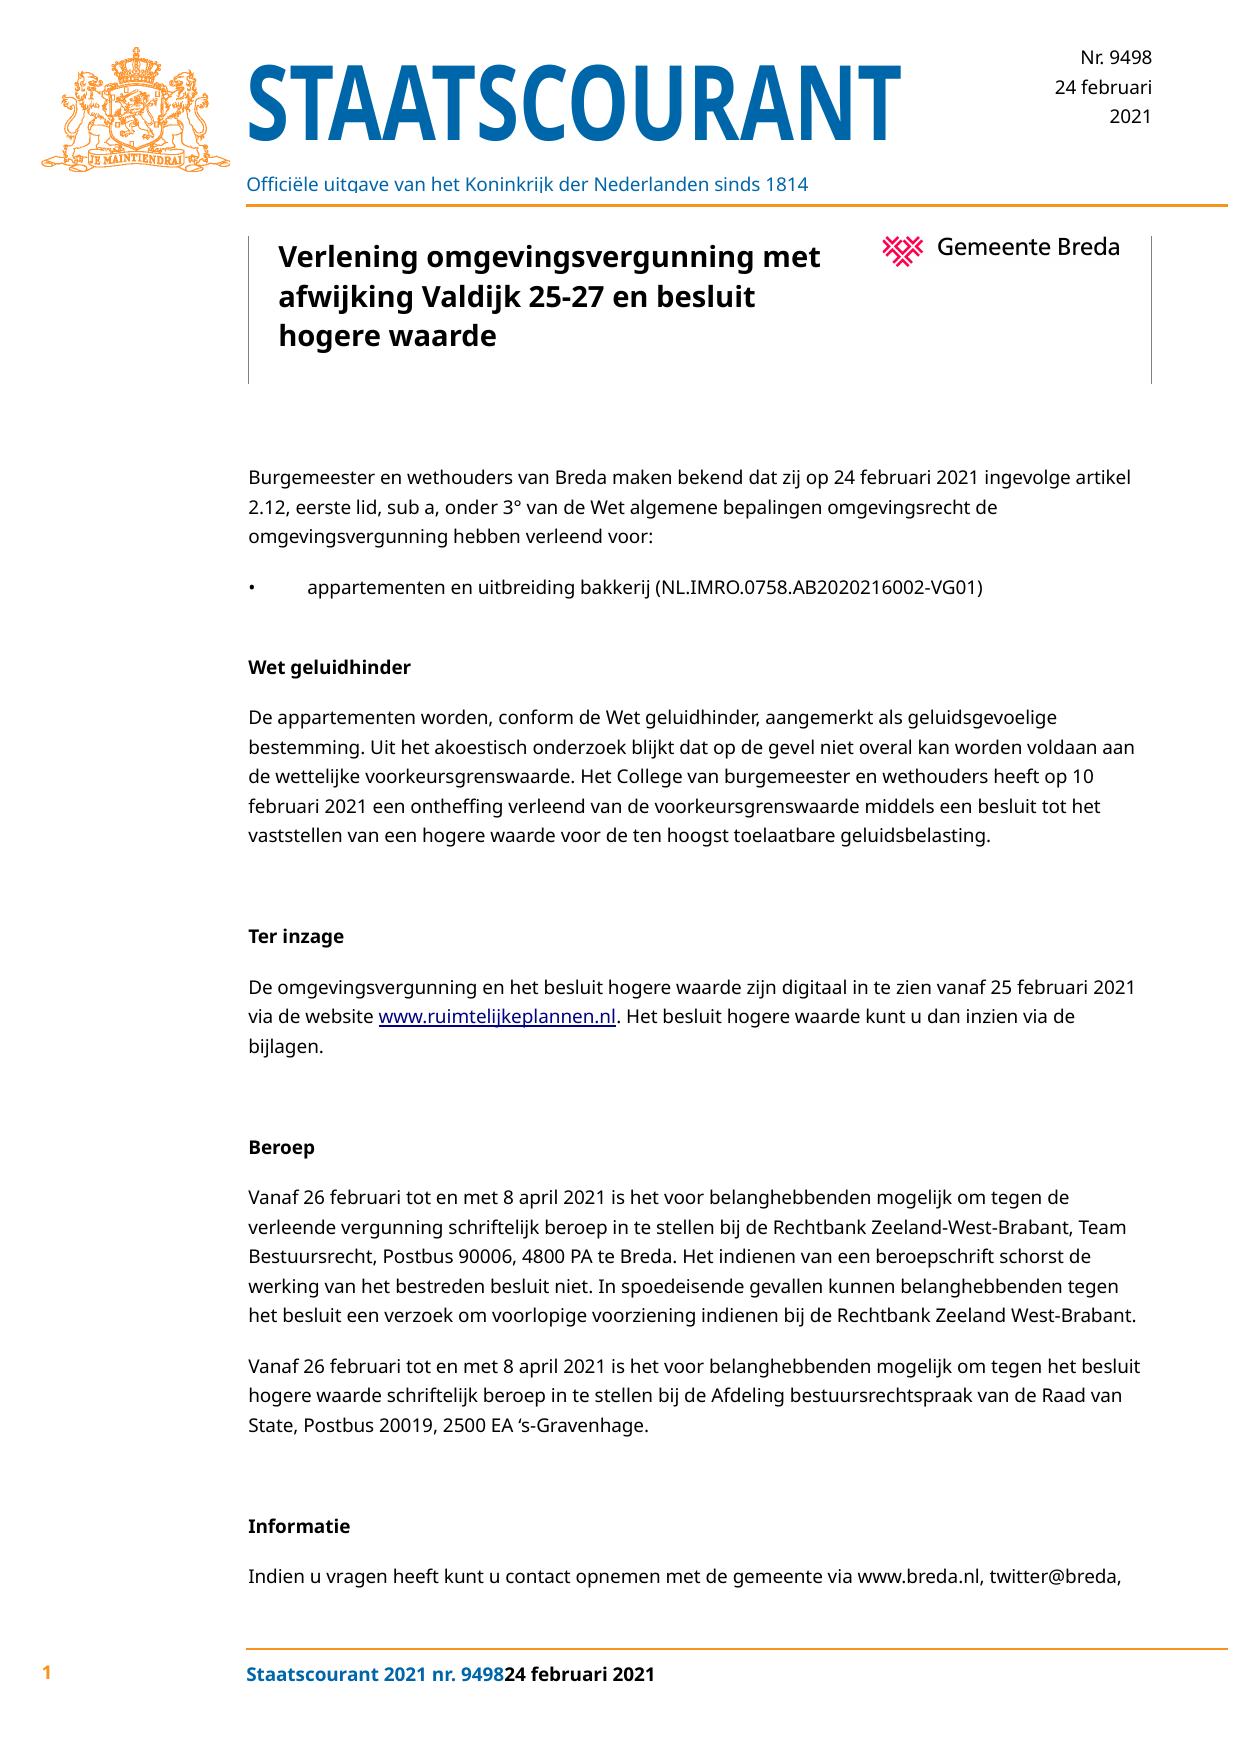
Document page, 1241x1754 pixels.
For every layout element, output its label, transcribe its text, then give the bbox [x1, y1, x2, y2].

list appartementen en uitbreiding bakkerij (NL.IMRO.0758.AB2020216002-VG01) [248, 574, 1152, 600]
text Burgemeester en wethouders van Breda maken bekend dat zij op 24 februari 2021 ingevolge artikel 2.12, eerste lid, sub a, onder 3° van de Wet algemene bepalingen omgevingsrecht de omgevingsvergunning hebben verleend voor: [248, 464, 1152, 549]
picture [41, 47, 231, 172]
picture [882, 236, 1119, 267]
text Wet geluidhinder [248, 654, 1152, 680]
table_header [850, 236, 1151, 384]
text Indien u vragen heeft kunt u contact opnemen met de gemeente via www.breda.nl, twitter@breda, [248, 1563, 1152, 1589]
text De omgevingsvergunning en het besluit hogere waarde zijn digitaal in te zien vanaf 25 februari 2021 via de website www.ruimtelijkeplannen.nl. Het besluit hogere waarde kunt u dan inzien via de bijlagen. [248, 974, 1152, 1059]
text Beroep [248, 1134, 1152, 1160]
table_header Verlening omgevingsvergunning met afwijking Valdijk 25-27 en besluit hogere waarde [249, 236, 850, 384]
text De appartementen worden, conform de Wet geluidhinder, aangemerkt als geluidsgevoelige bestemming. Uit het akoestisch onderzoek blijkt dat op de gevel niet overal kan worden voldaan aan de wettelijke voorkeursgrenswaarde. Het College van burgemeester en wethouders heeft op 10 februari 2021 een ontheffing verleend van de voorkeursgrenswaarde middels een besluit tot het vaststellen van een hogere waarde voor de ten hoogst toelaatbare geluidsbelasting. [248, 704, 1152, 848]
text Informatie [248, 1513, 1152, 1539]
text Vanaf 26 februari tot en met 8 april 2021 is het voor belanghebbenden mogelijk om tegen het besluit hogere waarde schriftelijk beroep in te stellen bij de Afdeling bestuursrechtspraak van de Raad van State, Postbus 20019, 2500 EA ‘s-Gravenhage. [248, 1353, 1152, 1438]
text Ter inzage [248, 923, 1152, 949]
text Vanaf 26 februari tot en met 8 april 2021 is het voor belanghebbenden mogelijk om tegen de verleende vergunning schriftelijk beroep in te stellen bij de Rechtbank Zeeland-West-Brabant, Team Bestuursrecht, Postbus 90006, 4800 PA te Breda. Het indienen van een beroepschrift schorst de werking van het bestreden besluit niet. In spoedeisende gevallen kunnen belanghebbenden tegen het besluit een verzoek om voorlopige voorziening indienen bij de Rechtbank Zeeland West-Brabant. [248, 1184, 1152, 1328]
